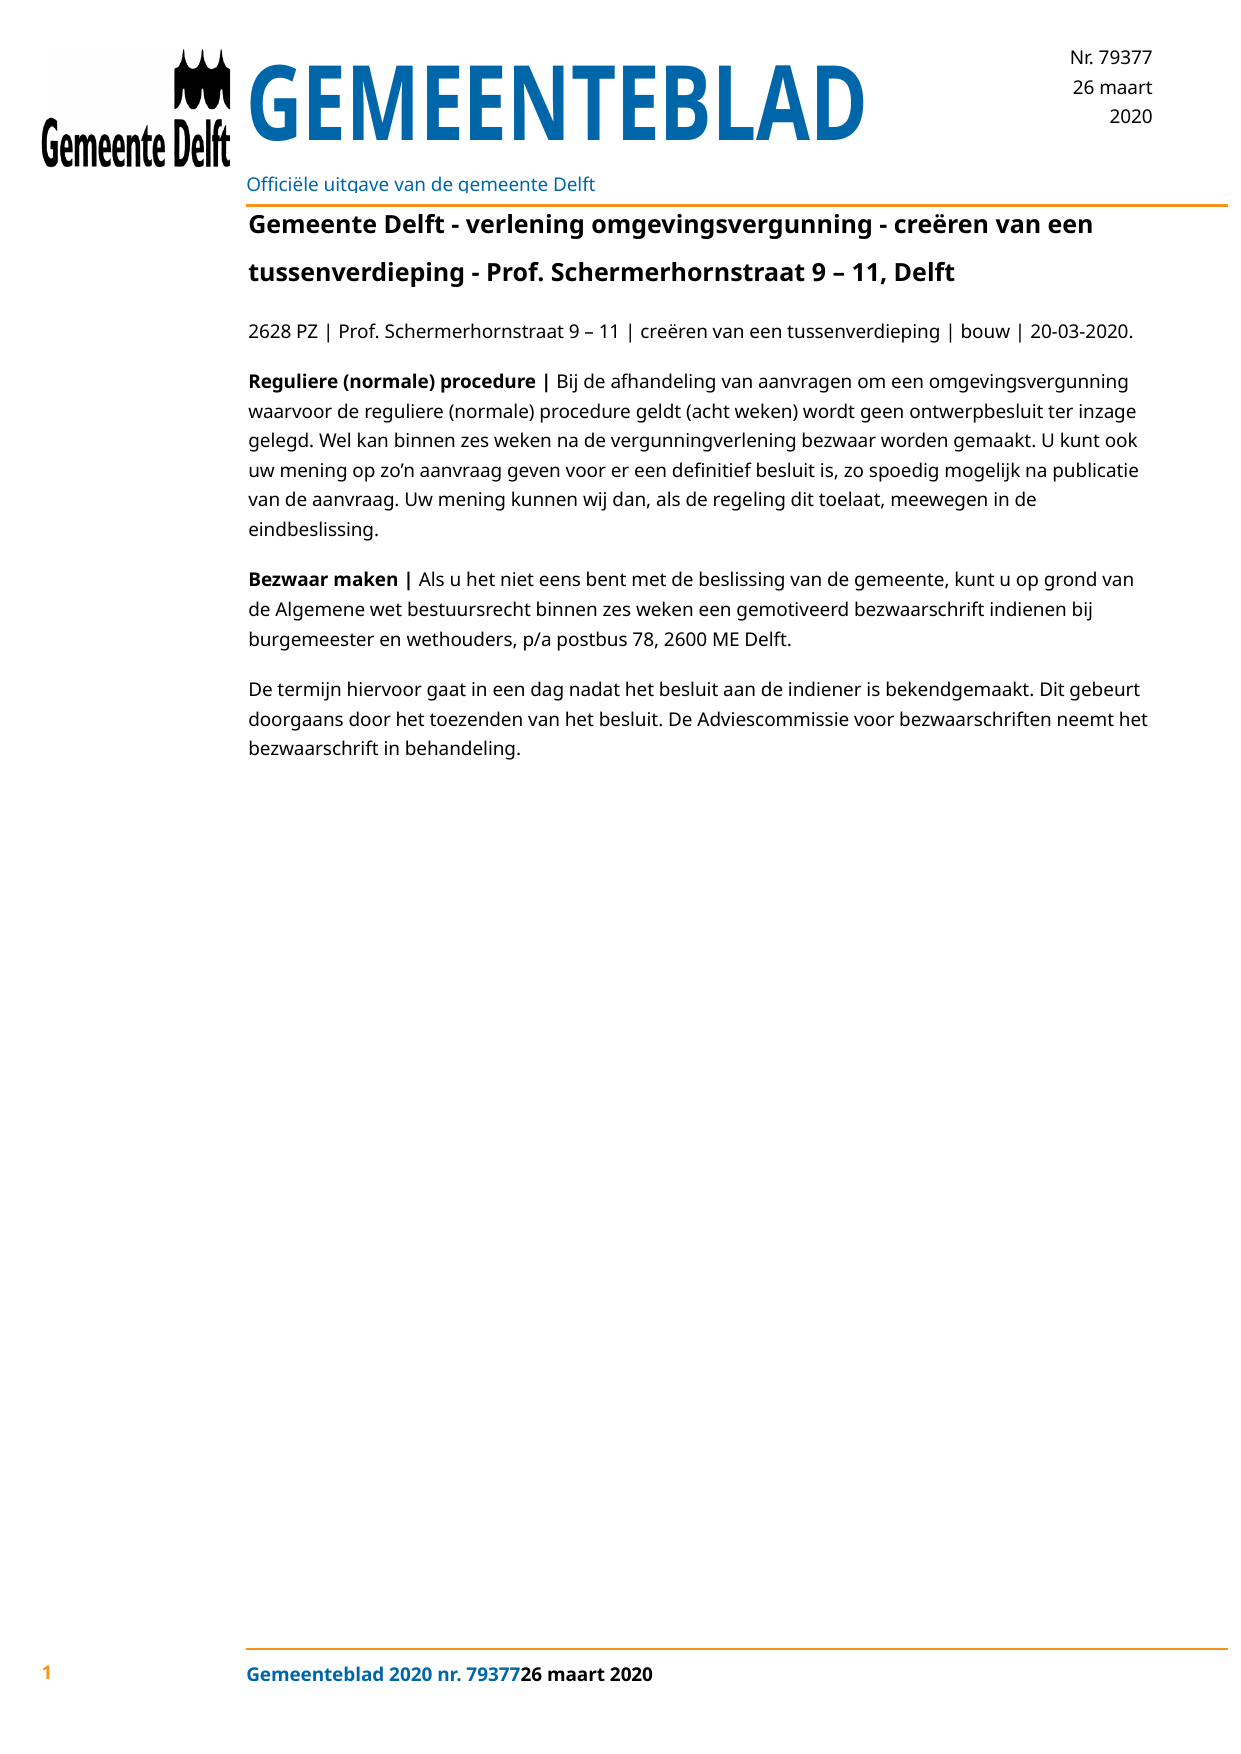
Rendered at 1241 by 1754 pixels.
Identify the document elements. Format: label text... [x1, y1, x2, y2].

text 2628 PZ | Prof. Schermerhornstraat 9 – 11 | creëren van een tussenverdieping | bouw | 20-03-2020. [248, 318, 1152, 344]
text De termijn hiervoor gaat in een dag nadat het besluit aan de indiener is bekendgemaakt. Dit gebeurt doorgaans door het toezenden van het besluit. De Adviescommissie voor bezwaarschriften neemt het bezwaarschrift in behandeling. [248, 676, 1152, 761]
text Reguliere (normale) procedure | Bij de afhandeling van aanvragen om een omgevingsvergunning waarvoor de reguliere (normale) procedure geldt (acht weken) wordt geen ontwerpbesluit ter inzage gelegd. Wel kan binnen zes weken na de vergunningverlening bezwaar worden gemaakt. U kunt ook uw mening op zo’n aanvraag geven voor er een definitief besluit is, zo spoedig mogelijk na publicatie van de aanvraag. Uw mening kunnen wij dan, als de regeling dit toelaat, meewegen in de eindbeslissing. [248, 368, 1152, 542]
text Gemeente Delft - verlening omgevingsvergunning - creëren van een tussenverdieping - Prof. Schermerhornstraat 9 – 11, Delft [248, 207, 1152, 288]
picture [41, 47, 231, 172]
text Bezwaar maken | Als u het niet eens bent met de beslissing van de gemeente, kunt u op grond van de Algemene wet bestuursrecht binnen zes weken een gemotiveerd bezwaarschrift indienen bij burgemeester en wethouders, p/a postbus 78, 2600 ME Delft. [248, 567, 1152, 652]
